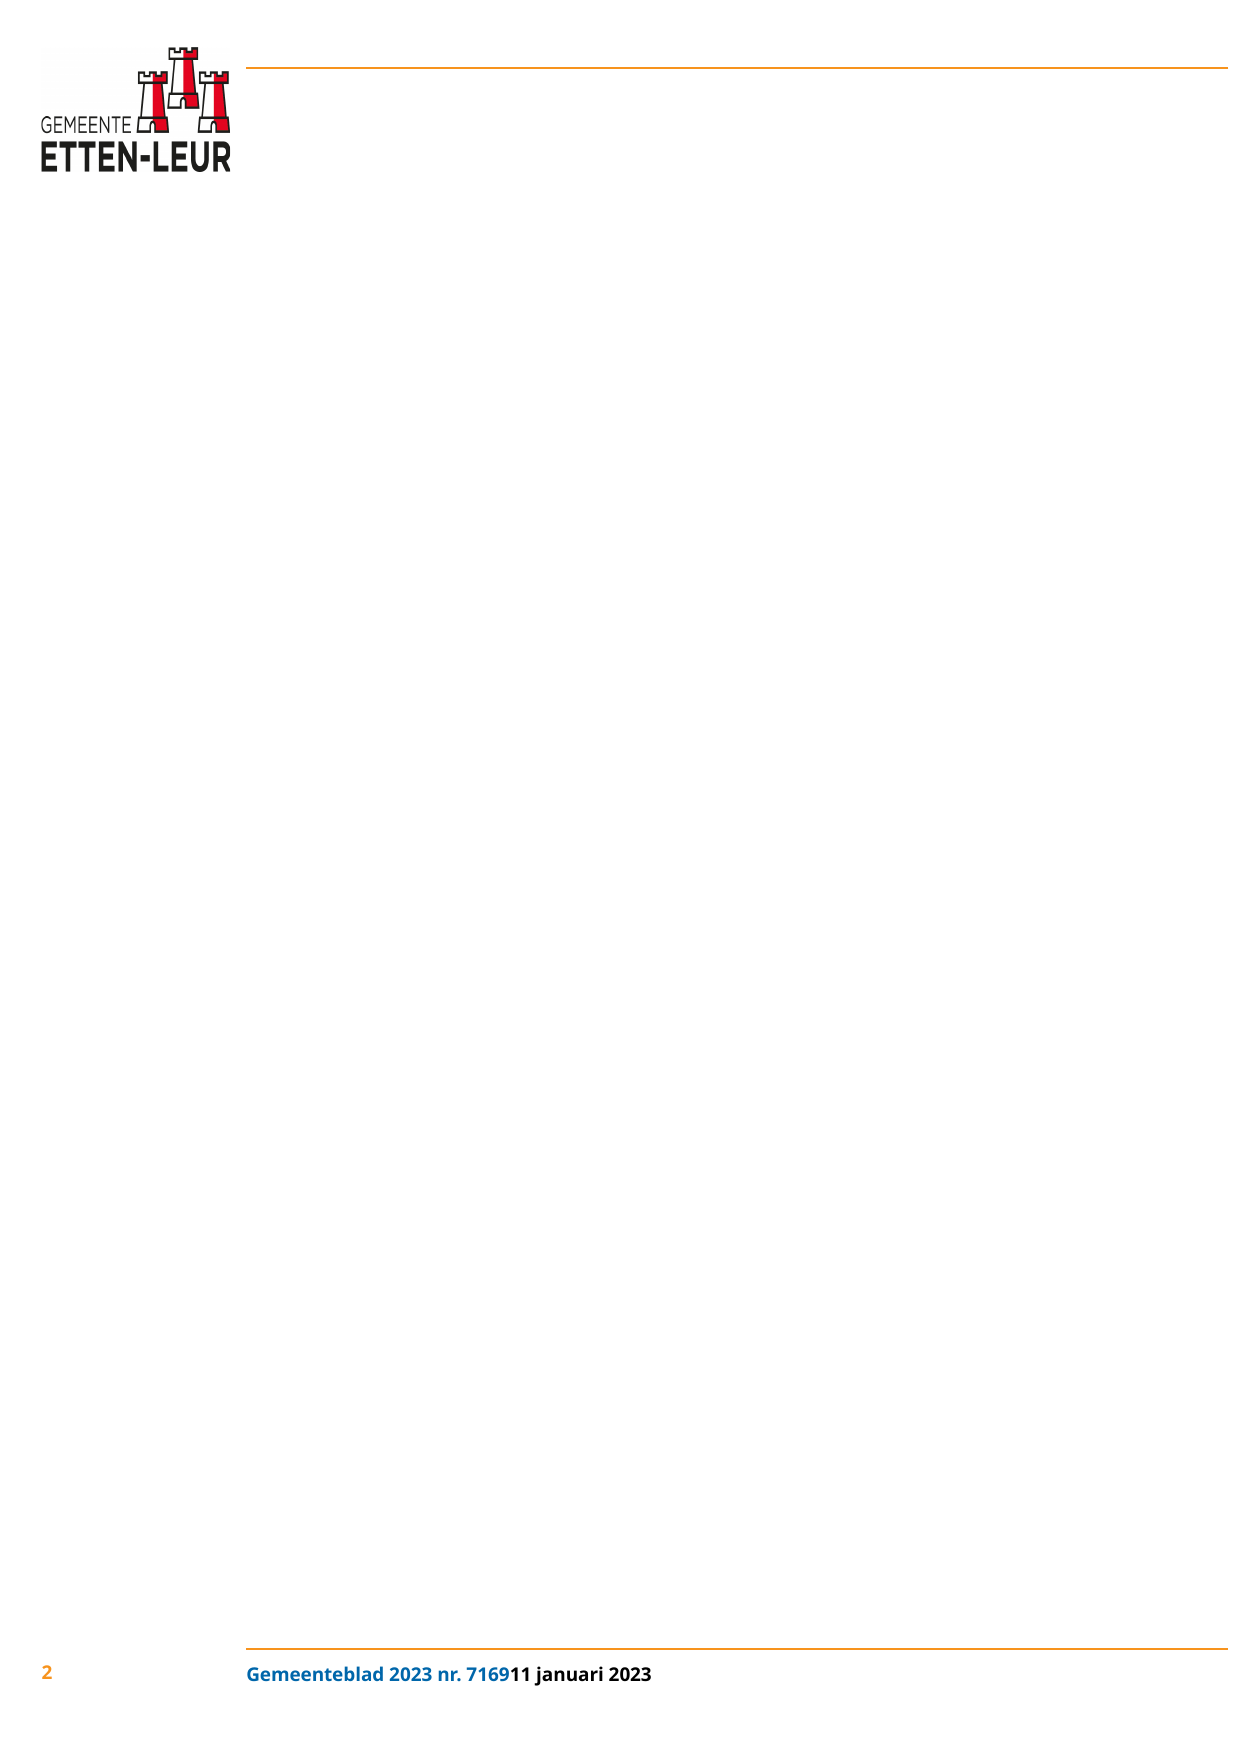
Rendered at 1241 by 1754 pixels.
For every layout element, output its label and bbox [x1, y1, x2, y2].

picture [41, 47, 231, 172]
